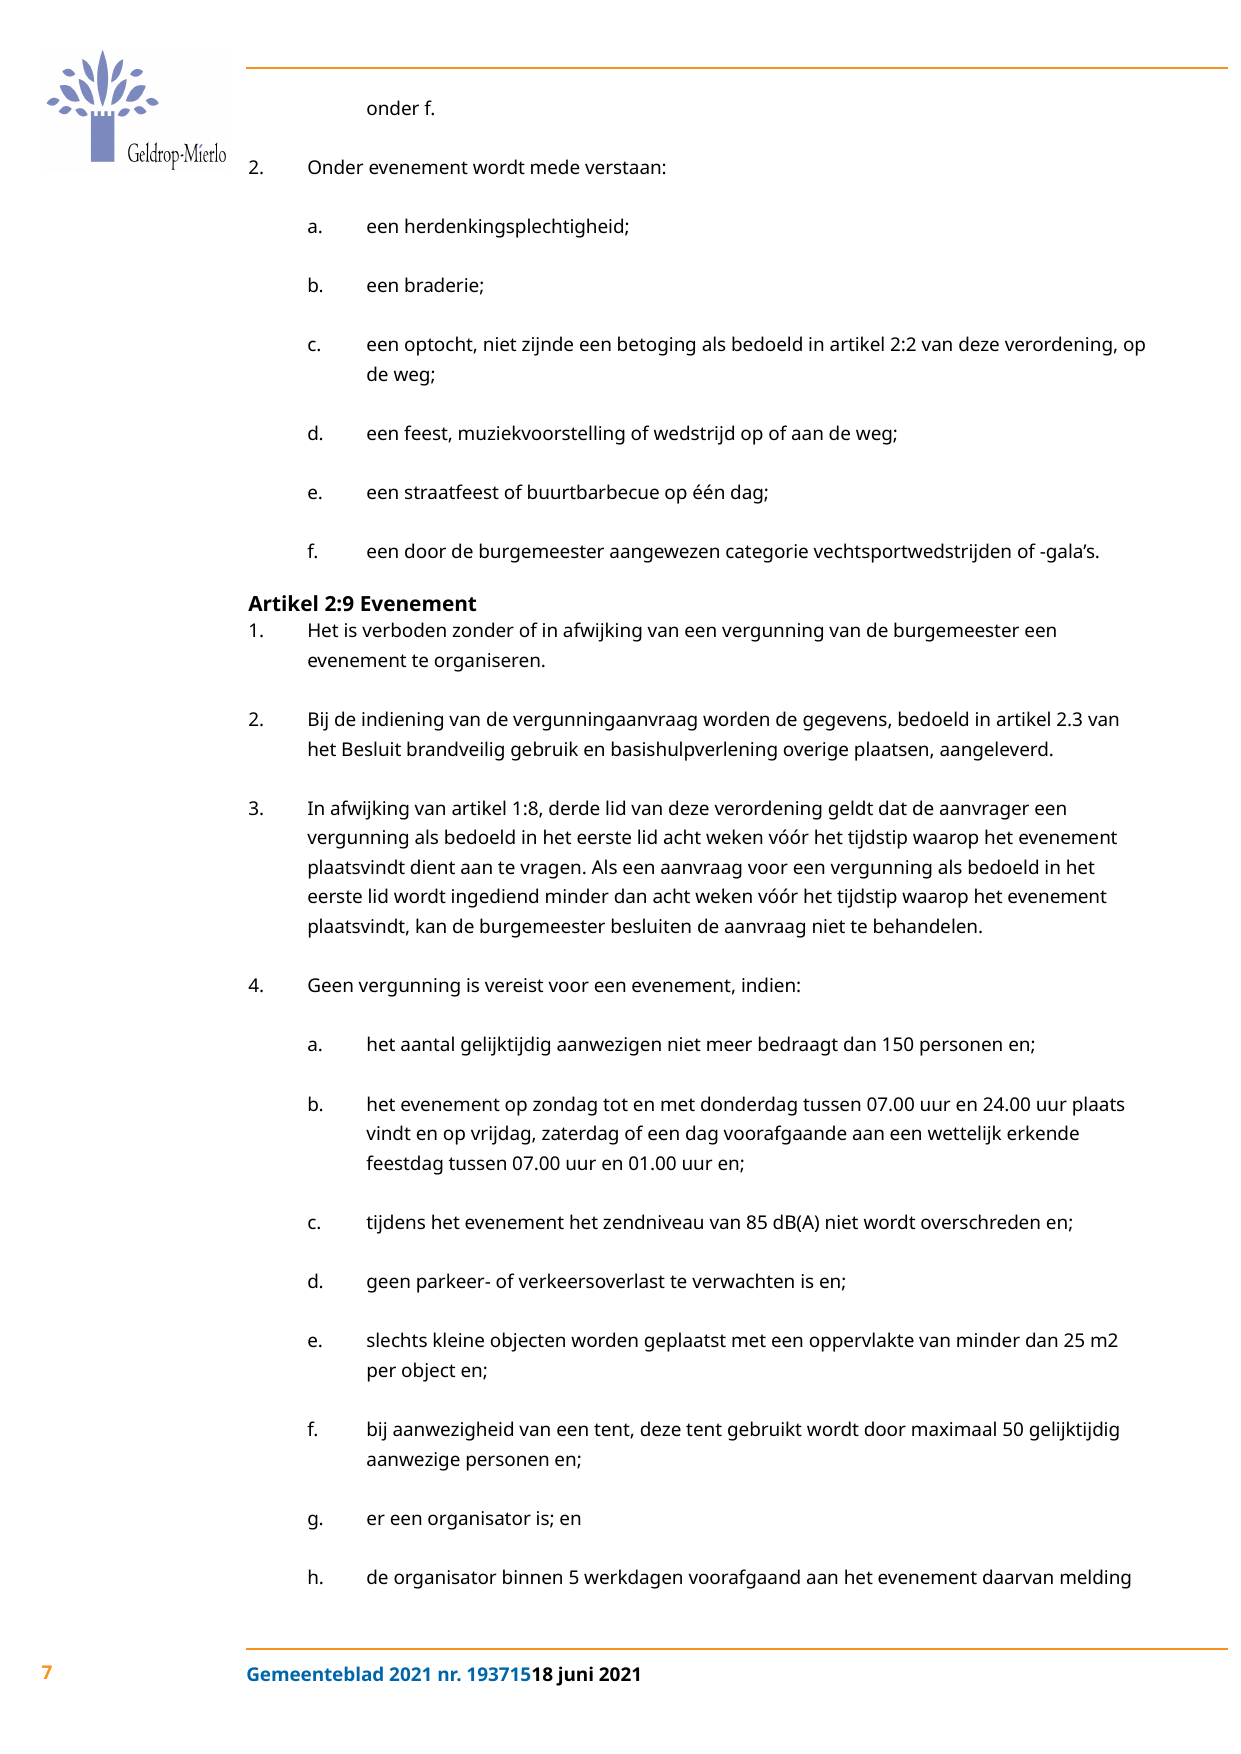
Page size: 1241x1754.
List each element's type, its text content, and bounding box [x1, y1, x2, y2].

list Het is verboden zonder of in afwijking van een vergunning van de burgemeester een evenement te organiseren. [248, 617, 1152, 673]
list een optocht, niet zijnde een betoging als bedoeld in artikel 2:2 van deze verordening, op de weg; [307, 331, 1152, 387]
list Bij de indiening van de vergunningaanvraag worden de gegevens, bedoeld in artikel 2.3 van het Besluit brandveilig gebruik en basishulpverlening overige plaatsen, aangeleverd. [248, 706, 1152, 761]
list slechts kleine objecten worden geplaatst met een oppervlakte van minder dan 25 m2 per object en; [307, 1327, 1152, 1383]
picture [41, 47, 231, 172]
list er een organisator is; en [307, 1505, 1152, 1531]
list het aantal gelijktijdig aanwezigen niet meer bedraagt dan 150 personen en; [307, 1032, 1152, 1057]
list een door de burgemeester aangewezen categorie vechtsportwedstrijden of -gala’s. [307, 538, 1152, 564]
list Geen vergunning is vereist voor een evenement, indien: [248, 972, 1152, 998]
list Onder evenement wordt mede verstaan: [248, 154, 1152, 180]
list een braderie; [307, 272, 1152, 298]
list een herdenkingsplechtigheid; [307, 213, 1152, 239]
list In afwijking van artikel 1:8, derde lid van deze verordening geldt dat de aanvrager een vergunning als bedoeld in het eerste lid acht weken vóór het tijdstip waarop het evenement plaatsvindt dient aan te vragen. Als een aanvraag voor een vergunning als bedoeld in het eerste lid wordt ingediend minder dan acht weken vóór het tijdstip waarop het evenement plaatsvindt, kan de burgemeester besluiten de aanvraag niet te behandelen. [248, 795, 1152, 939]
list tijdens het evenement het zendniveau van 85 dB(A) niet wordt overschreden en; [307, 1209, 1152, 1235]
list een feest, muziekvoorstelling of wedstrijd op of aan de weg; [307, 420, 1152, 446]
list bij aanwezigheid van een tent, deze tent gebruikt wordt door maximaal 50 gelijktijdig aanwezige personen en; [307, 1416, 1152, 1471]
list het evenement op zondag tot en met donderdag tussen 07.00 uur en 24.00 uur plaats vindt en op vrijdag, zaterdag of een dag voorafgaande aan een wettelijk erkende feestdag tussen 07.00 uur en 01.00 uur en; [307, 1091, 1152, 1176]
list een straatfeest of buurtbarbecue op één dag; [307, 479, 1152, 505]
text Artikel 2:9 Evenement [248, 589, 1152, 617]
list de organisator binnen 5 werkdagen voorafgaand aan het evenement daarvan melding [307, 1564, 1152, 1590]
list geen parkeer- of verkeersoverlast te verwachten is en; [307, 1268, 1152, 1294]
list onder f. [307, 95, 1152, 121]
